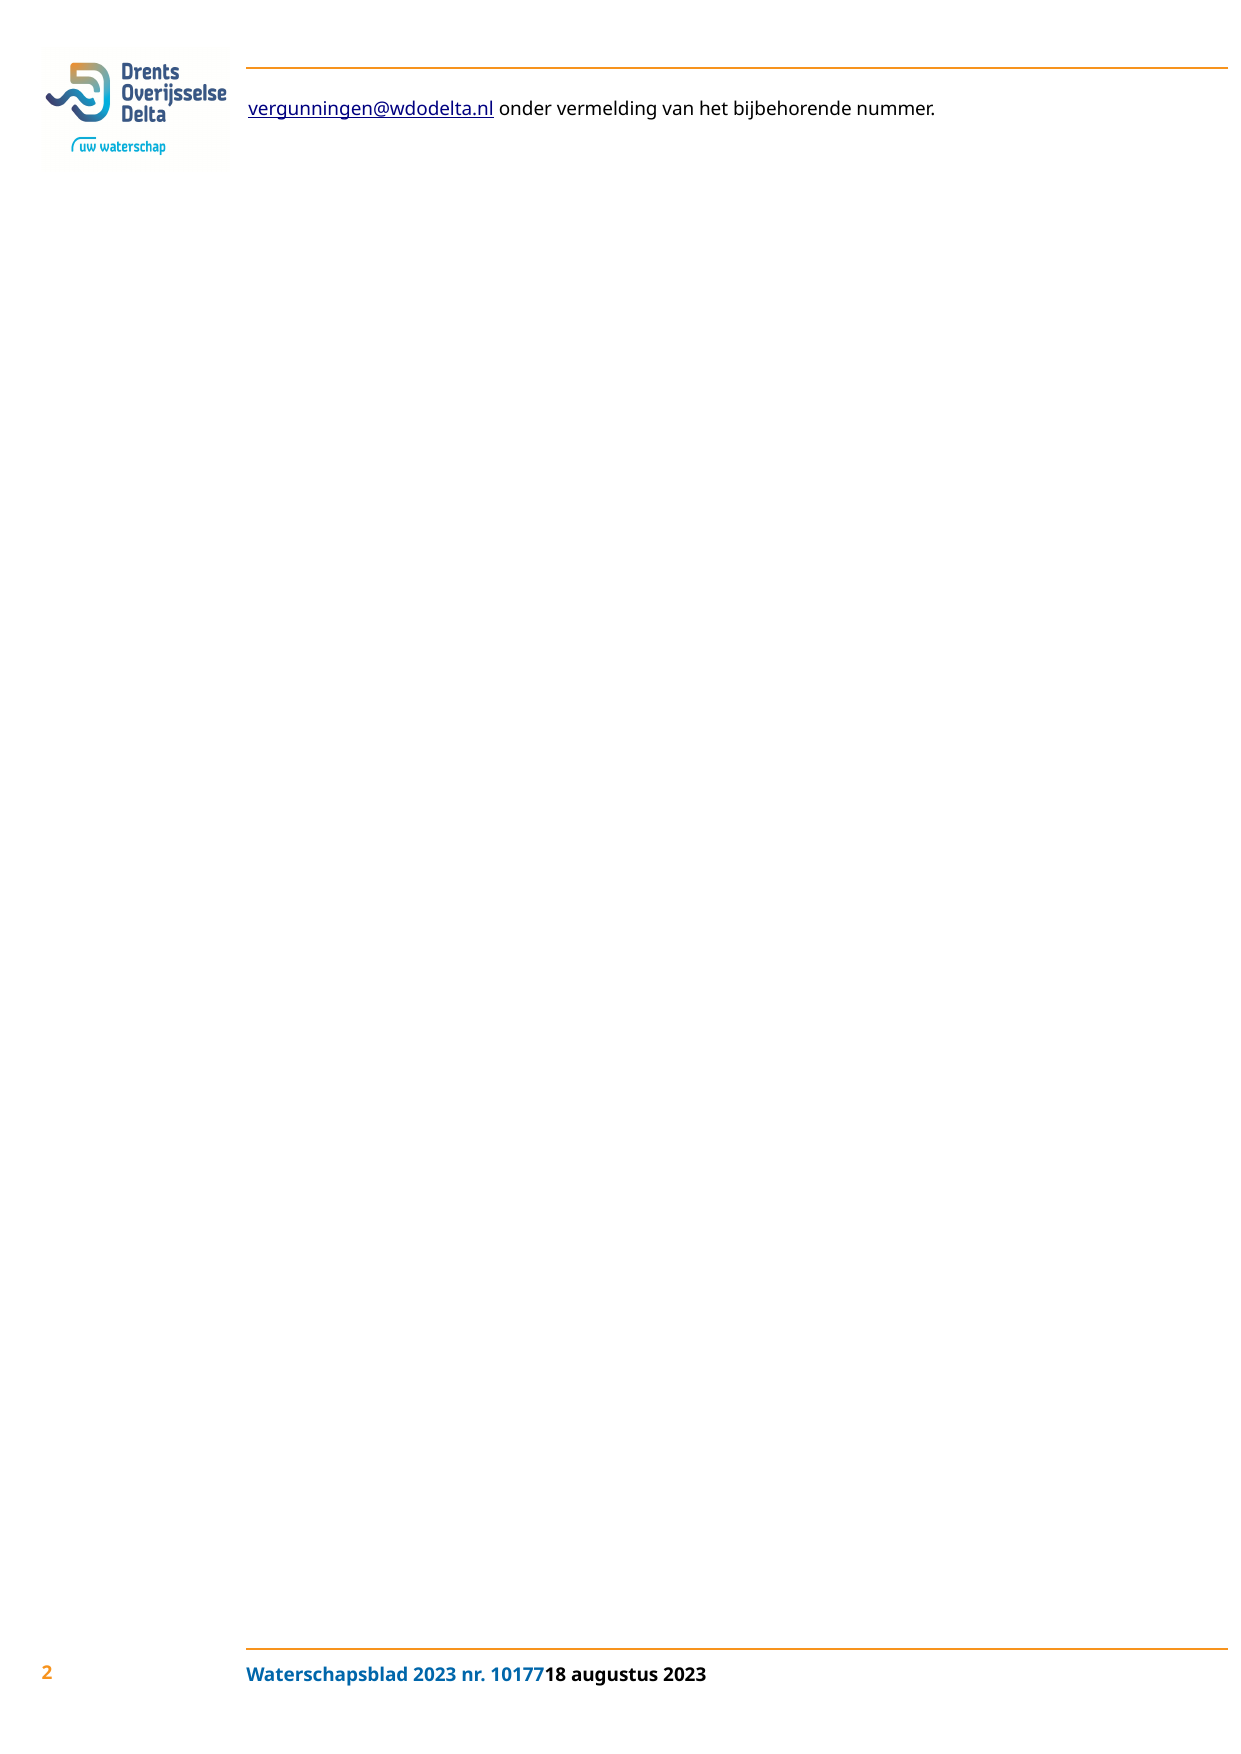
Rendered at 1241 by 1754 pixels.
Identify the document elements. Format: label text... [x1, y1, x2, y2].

text vergunningen@wdodelta.nl onder vermelding van het bijbehorende nummer. [248, 95, 1152, 121]
picture [41, 47, 231, 172]
